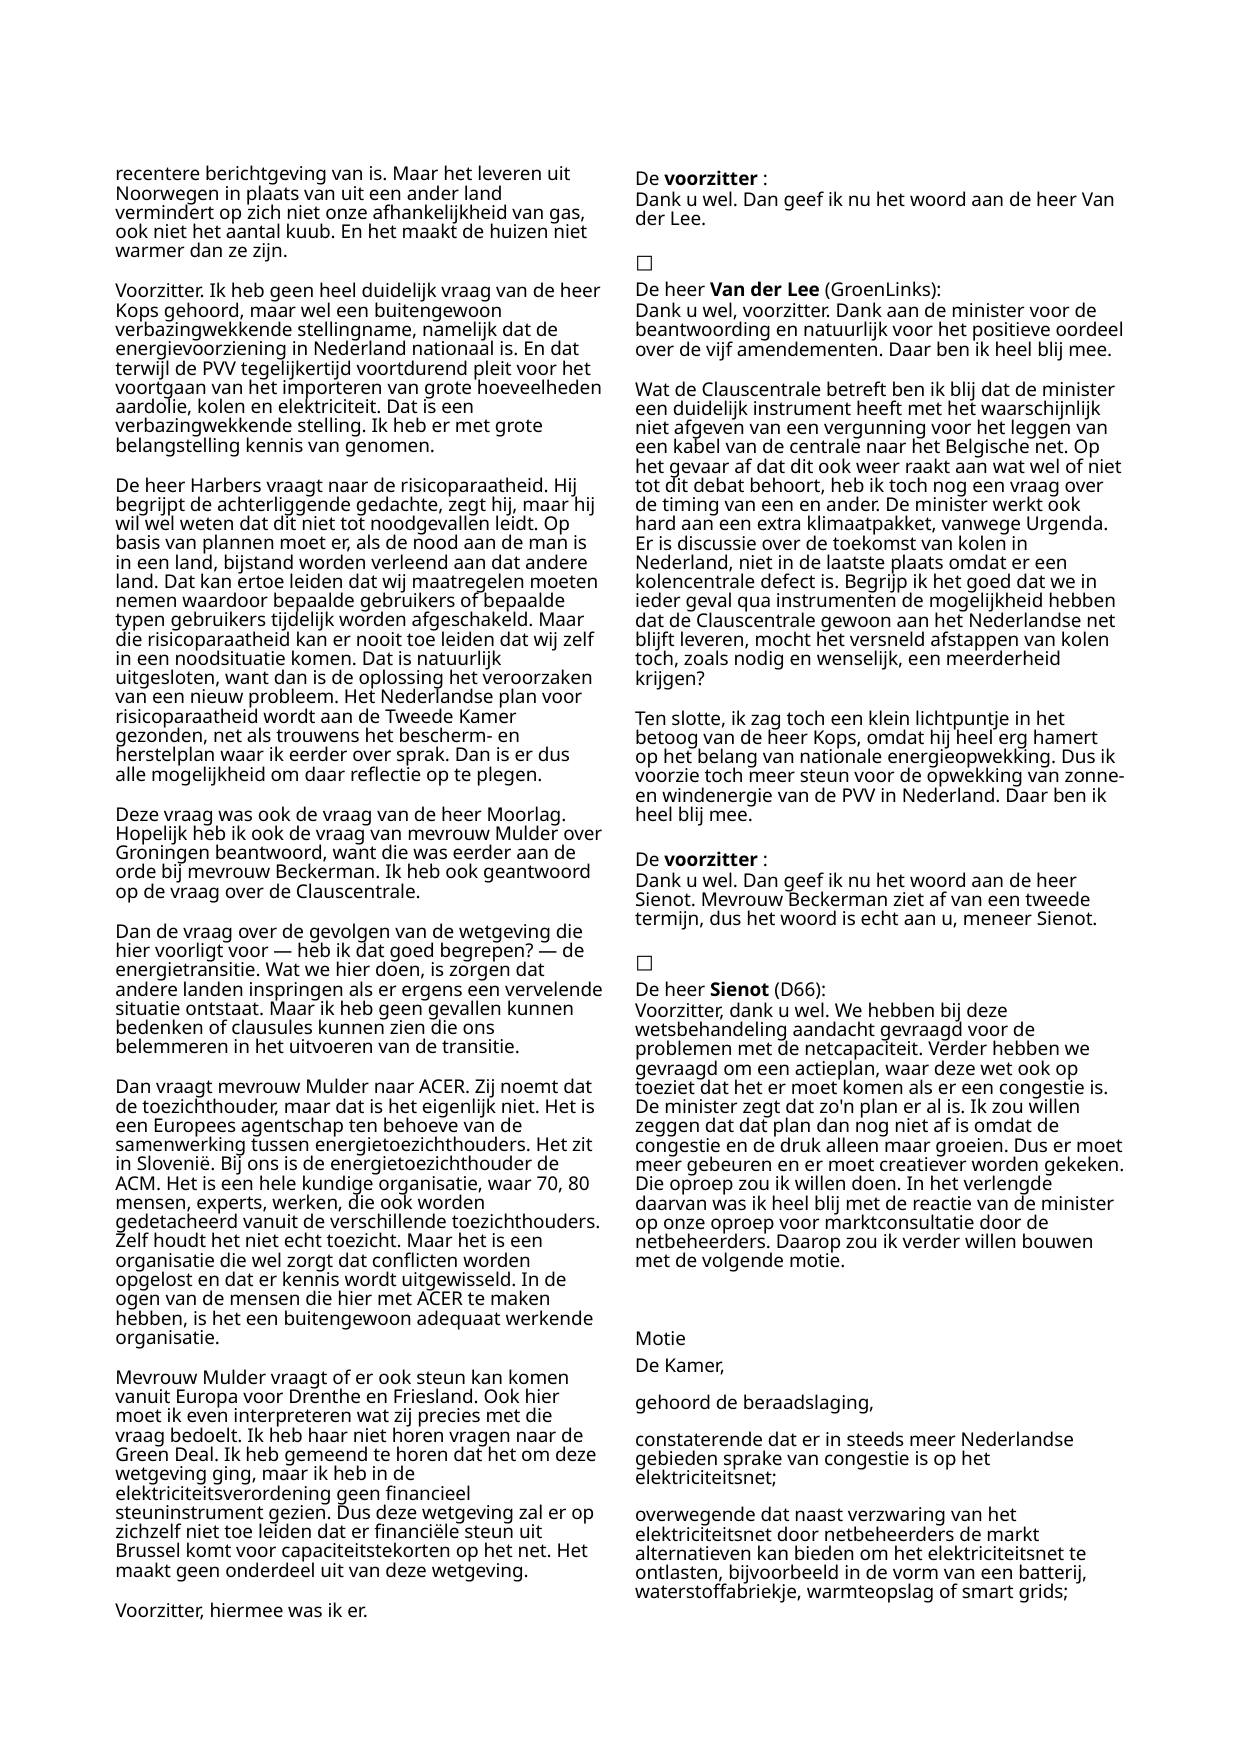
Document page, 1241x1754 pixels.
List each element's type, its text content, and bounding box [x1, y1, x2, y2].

text overwegende dat naast verzwaring van het elektriciteitsnet door netbeheerders de markt alternatieven kan bieden om het elektriciteitsnet te ontlasten, bijvoorbeeld in de vorm van een batterij, waterstoffabriekje, warmteopslag of smart grids; [635, 1506, 1125, 1603]
text Voorzitter, hiermee was ik er. [115, 1602, 605, 1621]
text gehoord de beraadslaging, [635, 1394, 1125, 1413]
text De heer Harbers vraagt naar de risicoparaatheid. Hij begrijpt de achterliggende gedachte, zegt hij, maar hij wil wel weten dat dit niet tot noodgevallen leidt. Op basis van plannen moet er, als de nood aan de man is in een land, bijstand worden verleend aan dat andere land. Dat kan ertoe leiden dat wij maatregelen moeten nemen waardoor bepaalde gebruikers of bepaalde typen gebruikers tijdelijk worden afgeschakeld. Maar die risicoparaatheid kan er nooit toe leiden dat wij zelf in een noodsituatie komen. Dat is natuurlijk uitgesloten, want dan is de oplossing het veroorzaken van een nieuw probleem. Het Nederlandse plan voor risicoparaatheid wordt aan de Tweede Kamer gezonden, net als trouwens het bescherm- en herstelplan waar ik eerder over sprak. Dan is er dus alle mogelijkheid om daar reflectie op te plegen. [115, 477, 605, 785]
text Dank u wel. Dan geef ik nu het woord aan de heer Van der Lee. [635, 191, 1125, 230]
text Ten slotte, ik zag toch een klein lichtpuntje in het betoog van de heer Kops, omdat hij heel erg hamert op het belang van nationale energieopwekking. Dus ik voorzie toch meer steun voor de opwekking van zonne- en windenergie van de PVV in Nederland. Daar ben ik heel blij mee. [635, 709, 1125, 825]
text De voorzitter : [635, 165, 1125, 191]
text recentere berichtgeving van is. Maar het leveren uit Noorwegen in plaats van uit een ander land vermindert op zich niet onze afhankelijkheid van gas, ook niet het aantal kuub. En het maakt de huizen niet warmer dan ze zijn. [115, 165, 605, 262]
text Motie [635, 1325, 1125, 1351]
text Dank u wel, voorzitter. Dank aan de minister voor de beantwoording en natuurlijk voor het positieve oordeel over de vijf amendementen. Daar ben ik heel blij mee. [635, 302, 1125, 360]
text De heer Sienot (D66): [635, 976, 1125, 1002]
text Mevrouw Mulder vraagt of er ook steun kan komen vanuit Europa voor Drenthe en Friesland. Ook hier moet ik even interpreteren wat zij precies met die vraag bedoelt. Ik heb haar niet horen vragen naar de Green Deal. Ik heb gemeend te horen dat het om deze wetgeving ging, maar ik heb in de elektriciteitsverordening geen financieel steuninstrument gezien. Dus deze wetgeving zal er op zichzelf niet toe leiden dat er financiële steun uit Brussel komt voor capaciteitstekorten op het net. Het maakt geen onderdeel uit van deze wetgeving. [115, 1369, 605, 1581]
text De Kamer, [635, 1357, 1125, 1376]
text De voorzitter : [635, 846, 1125, 872]
text Deze vraag was ook de vraag van de heer Moorlag. Hopelijk heb ik ook de vraag van mevrouw Mulder over Groningen beantwoord, want die was eerder aan de orde bij mevrouw Beckerman. Ik heb ook geantwoord op de vraag over de Clauscentrale. [115, 806, 605, 902]
text constaterende dat er in steeds meer Nederlandse gebieden sprake van congestie is op het elektriciteitsnet; [635, 1431, 1125, 1488]
text Voorzitter, dank u wel. We hebben bij deze wetsbehandeling aandacht gevraagd voor de problemen met de netcapaciteit. Verder hebben we gevraagd om een actieplan, waar deze wet ook op toeziet dat het er moet komen als er een congestie is. De minister zegt dat zo'n plan er al is. Ik zou willen zeggen dat dat plan dan nog niet af is omdat de congestie en de druk alleen maar groeien. Dus er moet meer gebeuren en er moet creatiever worden gekeken. Die oproep zou ik willen doen. In het verlengde daarvan was ik heel blij met de reactie van de minister op onze oproep voor marktconsultatie door de netbeheerders. Daarop zou ik verder willen bouwen met de volgende motie. [635, 1002, 1125, 1272]
text Dank u wel. Dan geef ik nu het woord aan de heer Sienot. Mevrouw Beckerman ziet af van een tweede termijn, dus het woord is echt aan u, meneer Sienot. [635, 872, 1125, 929]
text Dan vraagt mevrouw Mulder naar ACER. Zij noemt dat de toezichthouder, maar dat is het eigenlijk niet. Het is een Europees agentschap ten behoeve van de samenwerking tussen energietoezichthouders. Het zit in Slovenië. Bij ons is de energietoezichthouder de ACM. Het is een hele kundige organisatie, waar 70, 80 mensen, experts, werken, die ook worden gedetacheerd vanuit de verschillende toezichthouders. Zelf houdt het niet echt toezicht. Maar het is een organisatie die wel zorgt dat conflicten worden opgelost en dat er kennis wordt uitgewisseld. In de ogen van de mensen die hier met ACER te maken hebben, is het een buitengewoon adequaat werkende organisatie. [115, 1078, 605, 1348]
text Dan de vraag over de gevolgen van de wetgeving die hier voorligt voor — heb ik dat goed begrepen? — de energietransitie. Wat we hier doen, is zorgen dat andere landen inspringen als er ergens een vervelende situatie ontstaat. Maar ik heb geen gevallen kunnen bedenken of clausules kunnen zien die ons belemmeren in het uitvoeren van de transitie. [115, 923, 605, 1058]
text Wat de Clauscentrale betreft ben ik blij dat de minister een duidelijk instrument heeft met het waarschijnlijk niet afgeven van een vergunning voor het leggen van een kabel van de centrale naar het Belgische net. Op het gevaar af dat dit ook weer raakt aan wat wel of niet tot dit debat behoort, heb ik toch nog een vraag over de timing van een en ander. De minister werkt ook hard aan een extra klimaatpakket, vanwege Urgenda. Er is discussie over de toekomst van kolen in Nederland, niet in de laatste plaats omdat er een kolencentrale defect is. Begrijp ik het goed dat we in ieder geval qua instrumenten de mogelijkheid hebben dat de Clauscentrale gewoon aan het Nederlandse net blijft leveren, mocht het versneld afstappen van kolen toch, zoals nodig en wenselijk, een meerderheid krijgen? [635, 381, 1125, 689]
text ⬜ [635, 251, 1125, 276]
text De heer Van der Lee (GroenLinks): [635, 276, 1125, 302]
text Voorzitter. Ik heb geen heel duidelijk vraag van de heer Kops gehoord, maar wel een buitengewoon verbazingwekkende stellingname, namelijk dat de energievoorziening in Nederland nationaal is. En dat terwijl de PVV tegelijkertijd voortdurend pleit voor het voortgaan van het importeren van grote hoeveelheden aardolie, kolen en elektriciteit. Dat is een verbazingwekkende stelling. Ik heb er met grote belangstelling kennis van genomen. [115, 282, 605, 456]
text ⬜ [635, 950, 1125, 976]
